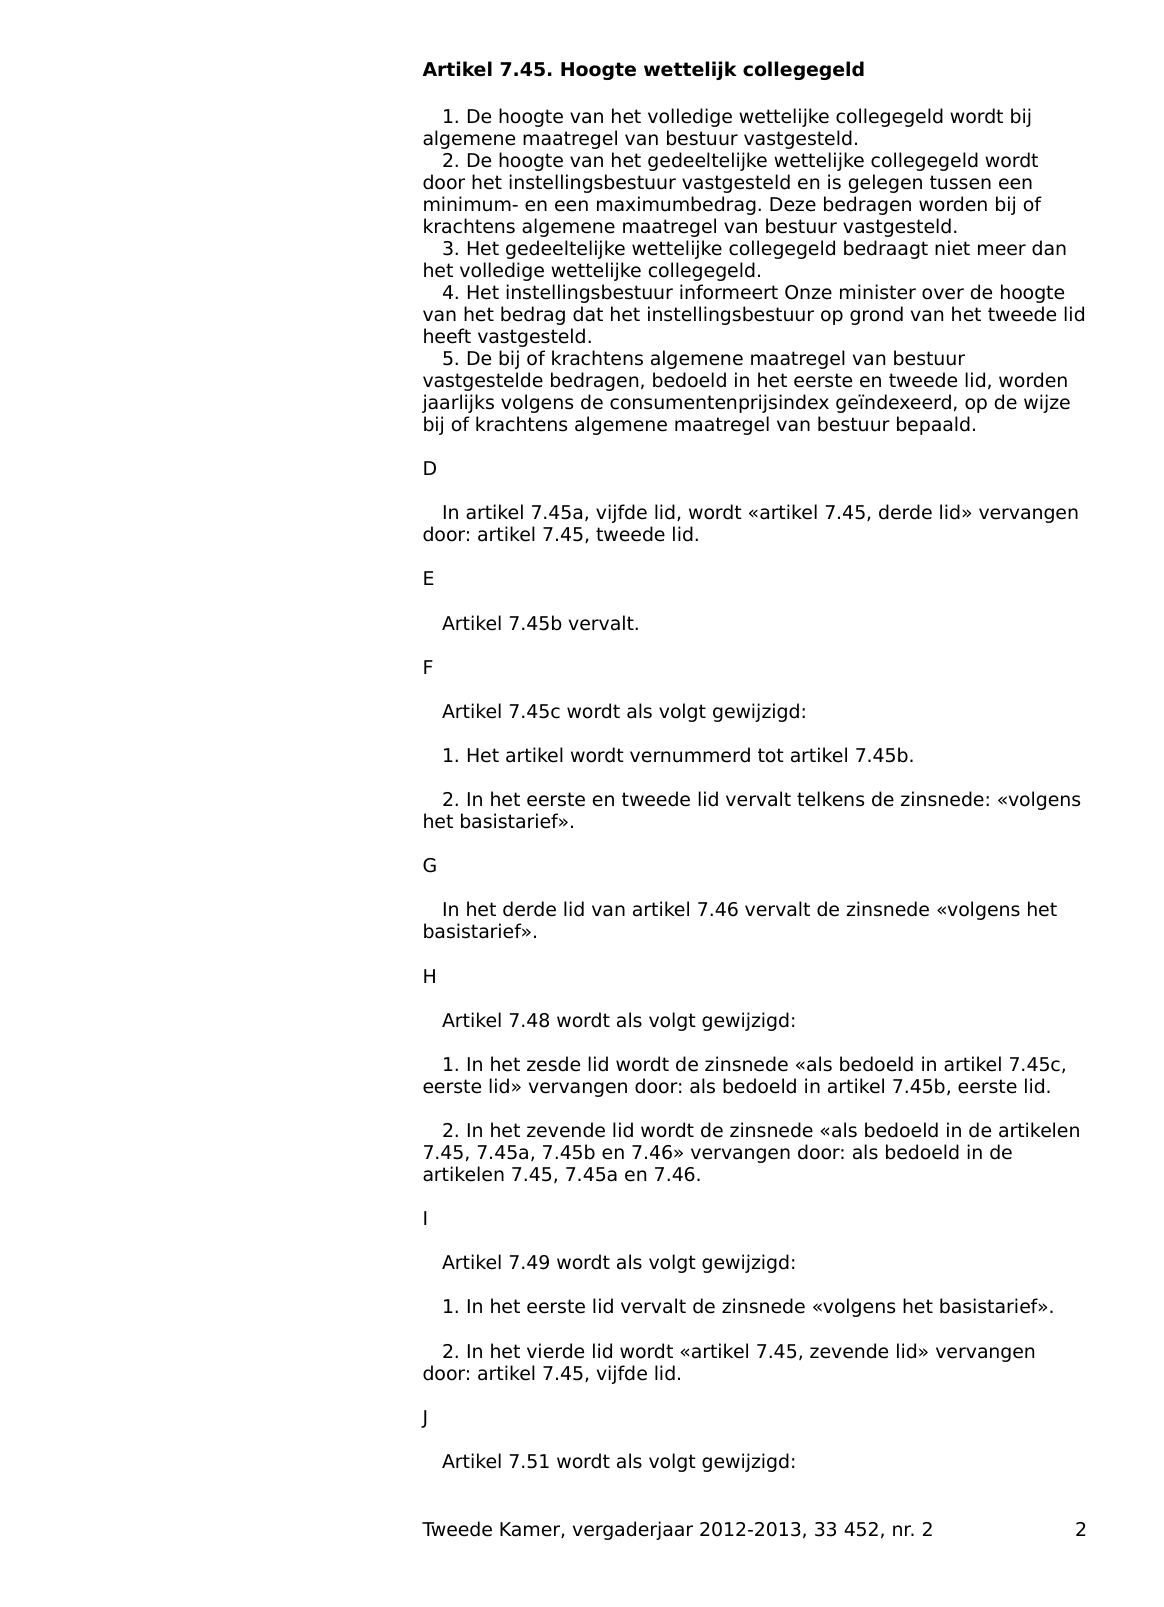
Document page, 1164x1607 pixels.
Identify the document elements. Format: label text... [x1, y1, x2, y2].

text 5. De bij of krachtens algemene maatregel van bestuur vastgestelde bedragen, bedoeld in het eerste en tweede lid, worden jaarlijks volgens de consumentenprijsindex geïndexeerd, op de wijze bij of krachtens algemene maatregel van bestuur bepaald. [422, 348, 1087, 436]
text E [422, 568, 1087, 590]
text 1. Het artikel wordt vernummerd tot artikel 7.45b. [422, 745, 1087, 767]
text G [422, 855, 1087, 877]
text In het derde lid van artikel 7.46 vervalt de zinsnede «volgens het basistarief». [422, 899, 1087, 943]
text D [422, 458, 1087, 480]
text F [422, 657, 1087, 678]
text Artikel 7.49 wordt als volgt gewijzigd: [422, 1252, 1087, 1274]
text 3. Het gedeeltelijke wettelijke collegegeld bedraagt niet meer dan het volledige wettelijke collegegeld. [422, 238, 1087, 282]
text 2. In het eerste en tweede lid vervalt telkens de zinsnede: «volgens het basistarief». [422, 789, 1087, 833]
text 2. In het zevende lid wordt de zinsnede «als bedoeld in de artikelen 7.45, 7.45a, 7.45b en 7.46» vervangen door: als bedoeld in de artikelen 7.45, 7.45a en 7.46. [422, 1120, 1087, 1186]
text 1. In het zesde lid wordt de zinsnede «als bedoeld in artikel 7.45c, eerste lid» vervangen door: als bedoeld in artikel 7.45b, eerste lid. [422, 1054, 1087, 1098]
text J [422, 1407, 1087, 1429]
text Artikel 7.45c wordt als volgt gewijzigd: [422, 701, 1087, 723]
subtitle Artikel 7.45. Hoogte wettelijk collegegeld [422, 59, 1087, 81]
text 2. In het vierde lid wordt «artikel 7.45, zevende lid» vervangen door: artikel 7.45, vijfde lid. [422, 1341, 1087, 1384]
text H [422, 966, 1087, 987]
text 1. De hoogte van het volledige wettelijke collegegeld wordt bij algemene maatregel van bestuur vastgesteld. [422, 106, 1087, 150]
text 1. In het eerste lid vervalt de zinsnede «volgens het basistarief». [422, 1296, 1087, 1318]
text I [422, 1208, 1087, 1230]
text Artikel 7.51 wordt als volgt gewijzigd: [422, 1451, 1087, 1473]
text Artikel 7.45b vervalt. [422, 612, 1087, 634]
text 4. Het instellingsbestuur informeert Onze minister over de hoogte van het bedrag dat het instellingsbestuur op grond van het tweede lid heeft vastgesteld. [422, 282, 1087, 348]
text Artikel 7.48 wordt als volgt gewijzigd: [422, 1010, 1087, 1032]
text In artikel 7.45a, vijfde lid, wordt «artikel 7.45, derde lid» vervangen door: artikel 7.45, tweede lid. [422, 502, 1087, 546]
text 2. De hoogte van het gedeeltelijke wettelijke collegegeld wordt door het instellingsbestuur vastgesteld en is gelegen tussen een minimum- en een maximumbedrag. Deze bedragen worden bij of krachtens algemene maatregel van bestuur vastgesteld. [422, 150, 1087, 238]
